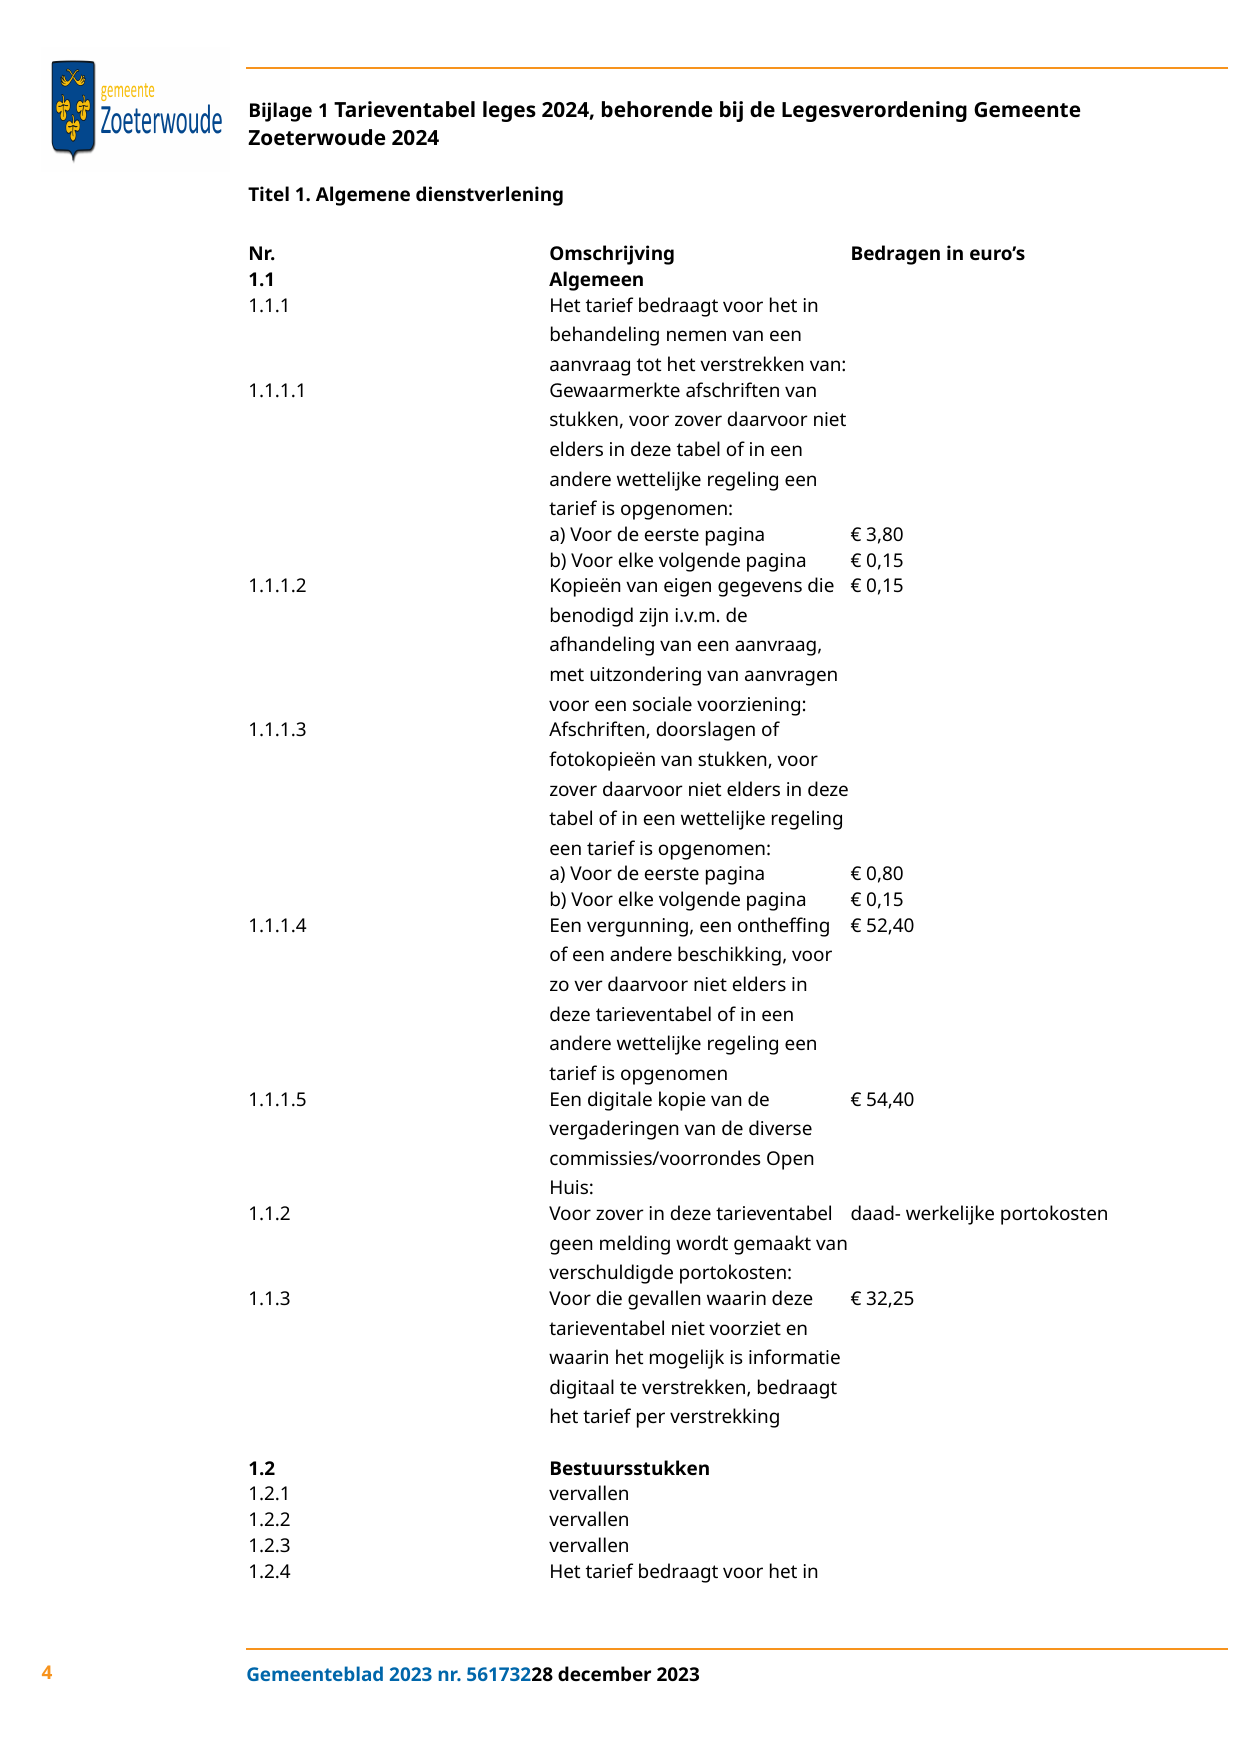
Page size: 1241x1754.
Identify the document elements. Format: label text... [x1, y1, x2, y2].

table_cell a) Voor de eerste pagina [549, 521, 850, 547]
table_cell 1.2 [248, 1455, 549, 1481]
table_cell 1.1.1.4 [248, 912, 549, 1086]
table_cell Gewaarmerkte afschriften van stukken, voor zover daarvoor niet elders in deze tabel of in een andere wettelijke regeling een tarief is opgenomen: [549, 377, 850, 521]
text Bijlage 1 Tarieventabel leges 2024, behorende bij de Legesverordening Gemeente Zoeterwoude 2024 [248, 95, 1152, 152]
table_cell Het tarief bedraagt voor het in behandeling nemen van een aanvraag tot het verstrekken van: [549, 292, 850, 377]
table_cell daad- werkelijke portokosten [850, 1200, 1152, 1285]
table_cell [850, 1558, 1152, 1583]
table_cell vervallen [549, 1481, 850, 1506]
table_header Nr. [248, 241, 549, 266]
table_cell [248, 547, 549, 572]
table_cell [549, 1429, 850, 1455]
table_cell b) Voor elke volgende pagina [549, 547, 850, 572]
table_cell [850, 717, 1152, 861]
table_cell [850, 1481, 1152, 1506]
table_cell € 32,25 [850, 1285, 1152, 1429]
table_cell [850, 1455, 1152, 1481]
table_cell € 52,40 [850, 912, 1152, 1086]
table_cell [850, 266, 1152, 292]
table_cell 1.2.2 [248, 1506, 549, 1532]
table_cell Een vergunning, een ontheffing of een andere beschikking, voor zo ver daarvoor niet elders in deze tarieventabel of in een andere wettelijke regeling een tarief is opgenomen [549, 912, 850, 1086]
table_cell 1.2.1 [248, 1481, 549, 1506]
table_cell 1.1.1 [248, 292, 549, 377]
table_cell vervallen [549, 1506, 850, 1532]
table_cell Het tarief bedraagt voor het in [549, 1558, 850, 1583]
table_cell vervallen [549, 1532, 850, 1558]
table_header Omschrijving [549, 241, 850, 266]
table_cell Voor zover in deze tarieventabel geen melding wordt gemaakt van verschuldigde portokosten: [549, 1200, 850, 1285]
table_cell [850, 292, 1152, 377]
table_cell Kopieën van eigen gegevens die benodigd zijn i.v.m. de afhandeling van een aanvraag, met uitzondering van aanvragen voor een sociale voorziening: [549, 573, 850, 717]
table_cell € 54,40 [850, 1086, 1152, 1200]
table_cell € 0,80 [850, 861, 1152, 886]
table_cell 1.1.1.5 [248, 1086, 549, 1200]
table_cell 1.1.1.3 [248, 717, 549, 861]
table_cell 1.1 [248, 266, 549, 292]
table_cell € 0,15 [850, 886, 1152, 912]
table_cell 1.1.3 [248, 1285, 549, 1429]
table_cell [850, 1506, 1152, 1532]
table_cell Algemeen [549, 266, 850, 292]
text Titel 1. Algemene dienstverlening [248, 181, 1152, 207]
table_cell [248, 1429, 549, 1455]
table_cell 1.2.3 [248, 1532, 549, 1558]
table_cell Afschriften, doorslagen of fotokopieën van stukken, voor zover daarvoor niet elders in deze tabel of in een wettelijke regeling een tarief is opgenomen: [549, 717, 850, 861]
table_header Bedragen in euro’s [850, 241, 1152, 266]
table_cell [248, 886, 549, 912]
table_cell a) Voor de eerste pagina [549, 861, 850, 886]
picture [41, 47, 231, 172]
table_cell € 0,15 [850, 573, 1152, 717]
table_cell 1.1.1.1 [248, 377, 549, 521]
table_cell € 3,80 [850, 521, 1152, 547]
table_cell 1.2.4 [248, 1558, 549, 1583]
table_cell Voor die gevallen waarin deze tarieventabel niet voorziet en waarin het mogelijk is informatie digitaal te verstrekken, bedraagt het tarief per verstrekking [549, 1285, 850, 1429]
table_cell Een digitale kopie van de vergaderingen van de diverse commissies/voorrondes Open Huis: [549, 1086, 850, 1200]
table_cell 1.1.2 [248, 1200, 549, 1285]
table_cell [850, 1429, 1152, 1455]
table_cell b) Voor elke volgende pagina [549, 886, 850, 912]
table_cell 1.1.1.2 [248, 573, 549, 717]
table_cell [850, 1532, 1152, 1558]
table_cell Bestuursstukken [549, 1455, 850, 1481]
table_cell [248, 521, 549, 547]
table_cell [248, 861, 549, 886]
table_cell [850, 377, 1152, 521]
table_cell € 0,15 [850, 547, 1152, 572]
